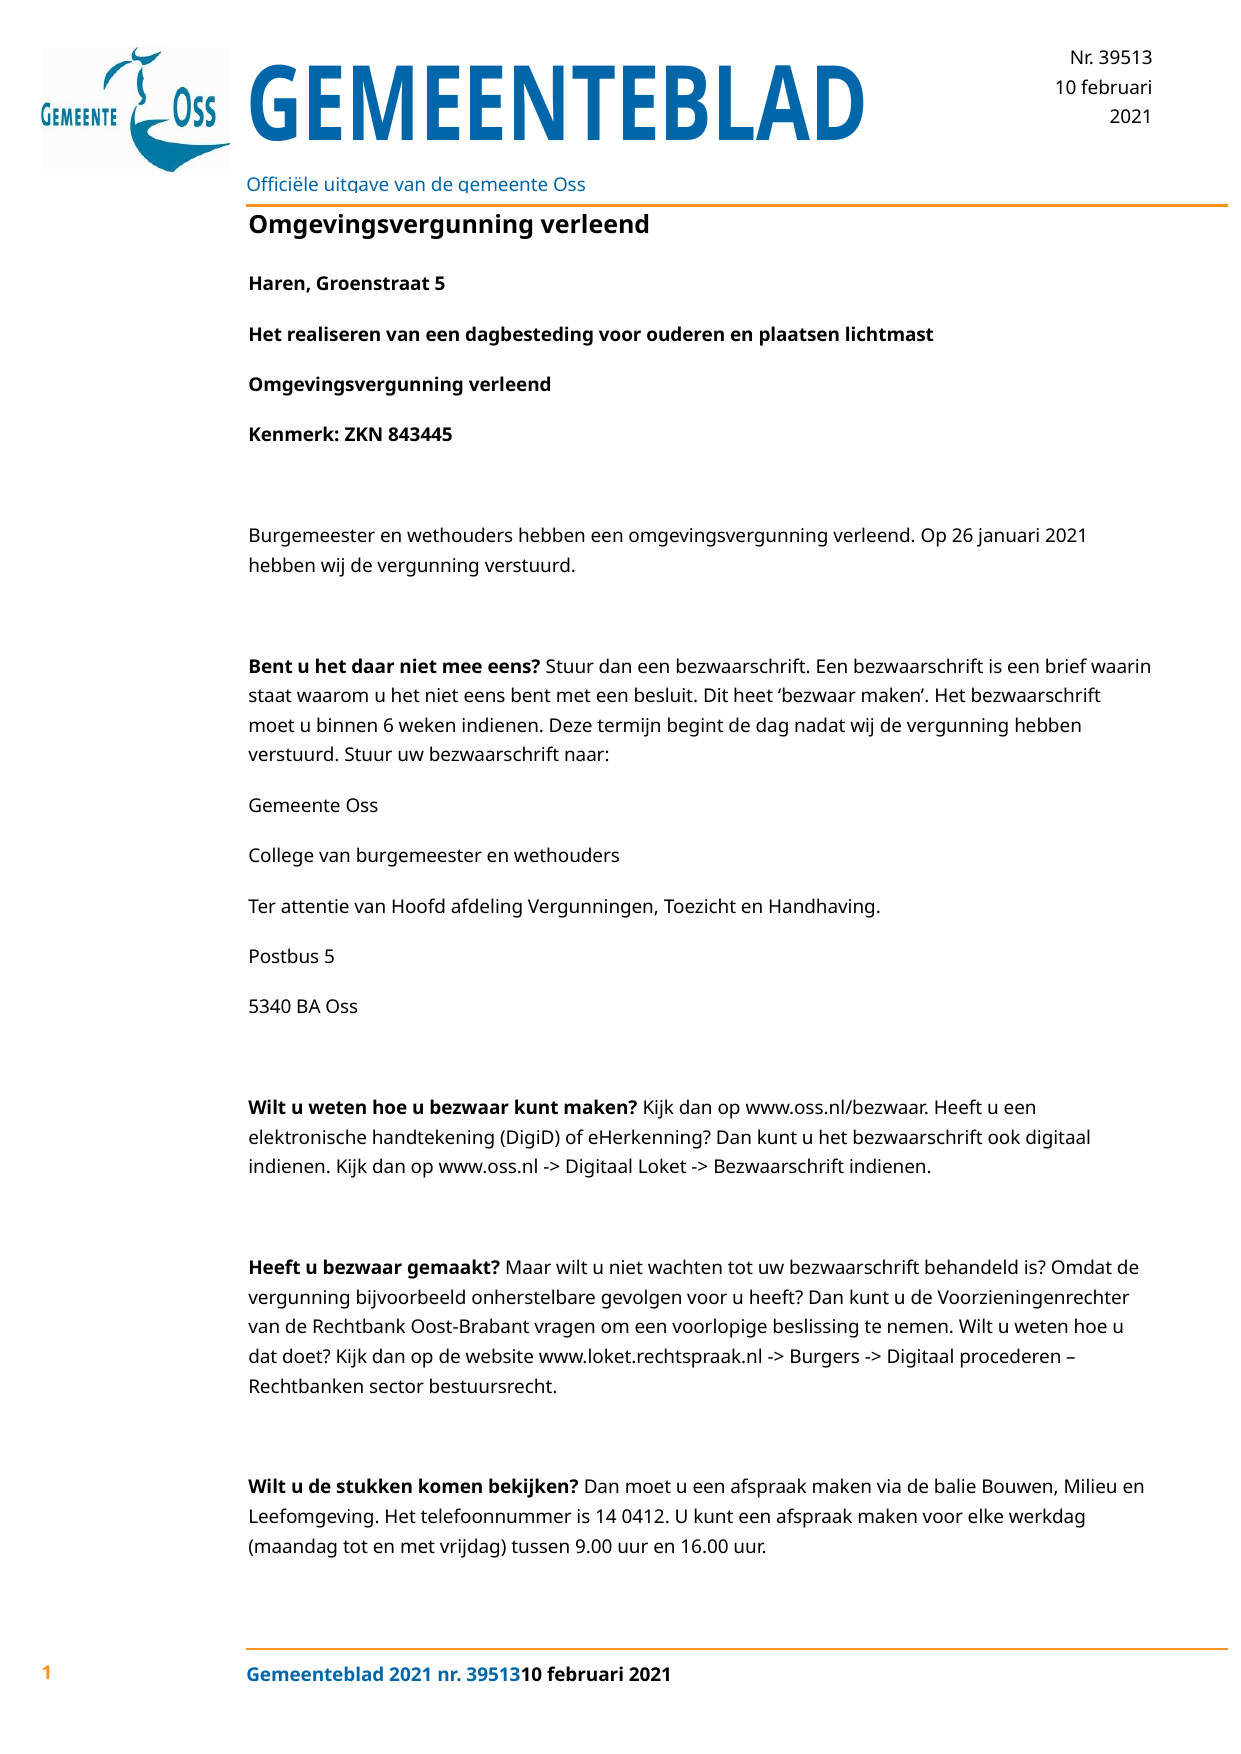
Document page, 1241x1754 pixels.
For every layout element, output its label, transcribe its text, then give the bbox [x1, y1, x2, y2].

text Bent u het daar niet mee eens? Stuur dan een bezwaarschrift. Een bezwaarschrift is een brief waarin staat waarom u het niet eens bent met een besluit. Dit heet ‘bezwaar maken’. Het bezwaarschrift moet u binnen 6 weken indienen. Deze termijn begint de dag nadat wij de vergunning hebben verstuurd. Stuur uw bezwaarschrift naar: [248, 653, 1152, 767]
text Het realiseren van een dagbesteding voor ouderen en plaatsen lichtmast [248, 321, 1152, 346]
text Burgemeester en wethouders hebben een omgevingsvergunning verleend. Op 26 januari 2021 hebben wij de vergunning verstuurd. [248, 522, 1152, 578]
text Omgevingsvergunning verleend [248, 207, 1152, 241]
text Haren, Groenstraat 5 [248, 270, 1152, 296]
text Omgevingsvergunning verleend [248, 371, 1152, 397]
text Wilt u de stukken komen bekijken? Dan moet u een afspraak maken via de balie Bouwen, Milieu en Leefomgeving. Het telefoonnummer is 14 0412. U kunt een afspraak maken voor elke werkdag (maandag tot en met vrijdag) tussen 9.00 uur en 16.00 uur. [248, 1474, 1152, 1558]
text Gemeente Oss [248, 792, 1152, 818]
text College van burgemeester en wethouders [248, 842, 1152, 868]
text Ter attentie van Hoofd afdeling Vergunningen, Toezicht en Handhaving. [248, 893, 1152, 918]
text Wilt u weten hoe u bezwaar kunt maken? Kijk dan op www.oss.nl/bezwaar. Heeft u een elektronische handtekening (DigiD) of eHerkenning? Dan kunt u het bezwaarschrift ook digitaal indienen. Kijk dan op www.oss.nl -> Digitaal Loket -> Bezwaarschrift indienen. [248, 1094, 1152, 1179]
text Postbus 5 [248, 943, 1152, 969]
text 5340 BA Oss [248, 994, 1152, 1019]
text Heeft u bezwaar gemaakt? Maar wilt u niet wachten tot uw bezwaarschrift behandeld is? Omdat de vergunning bijvoorbeeld onherstelbare gevolgen voor u heeft? Dan kunt u de Voorzieningenrechter van de Rechtbank Oost-Brabant vragen om een voorlopige beslissing te nemen. Wilt u weten hoe u dat doet? Kijk dan op de website www.loket.rechtspraak.nl -> Burgers -> Digitaal procederen – Rechtbanken sector bestuursrecht. [248, 1254, 1152, 1398]
text Kenmerk: ZKN 843445 [248, 422, 1152, 447]
picture [41, 47, 231, 172]
